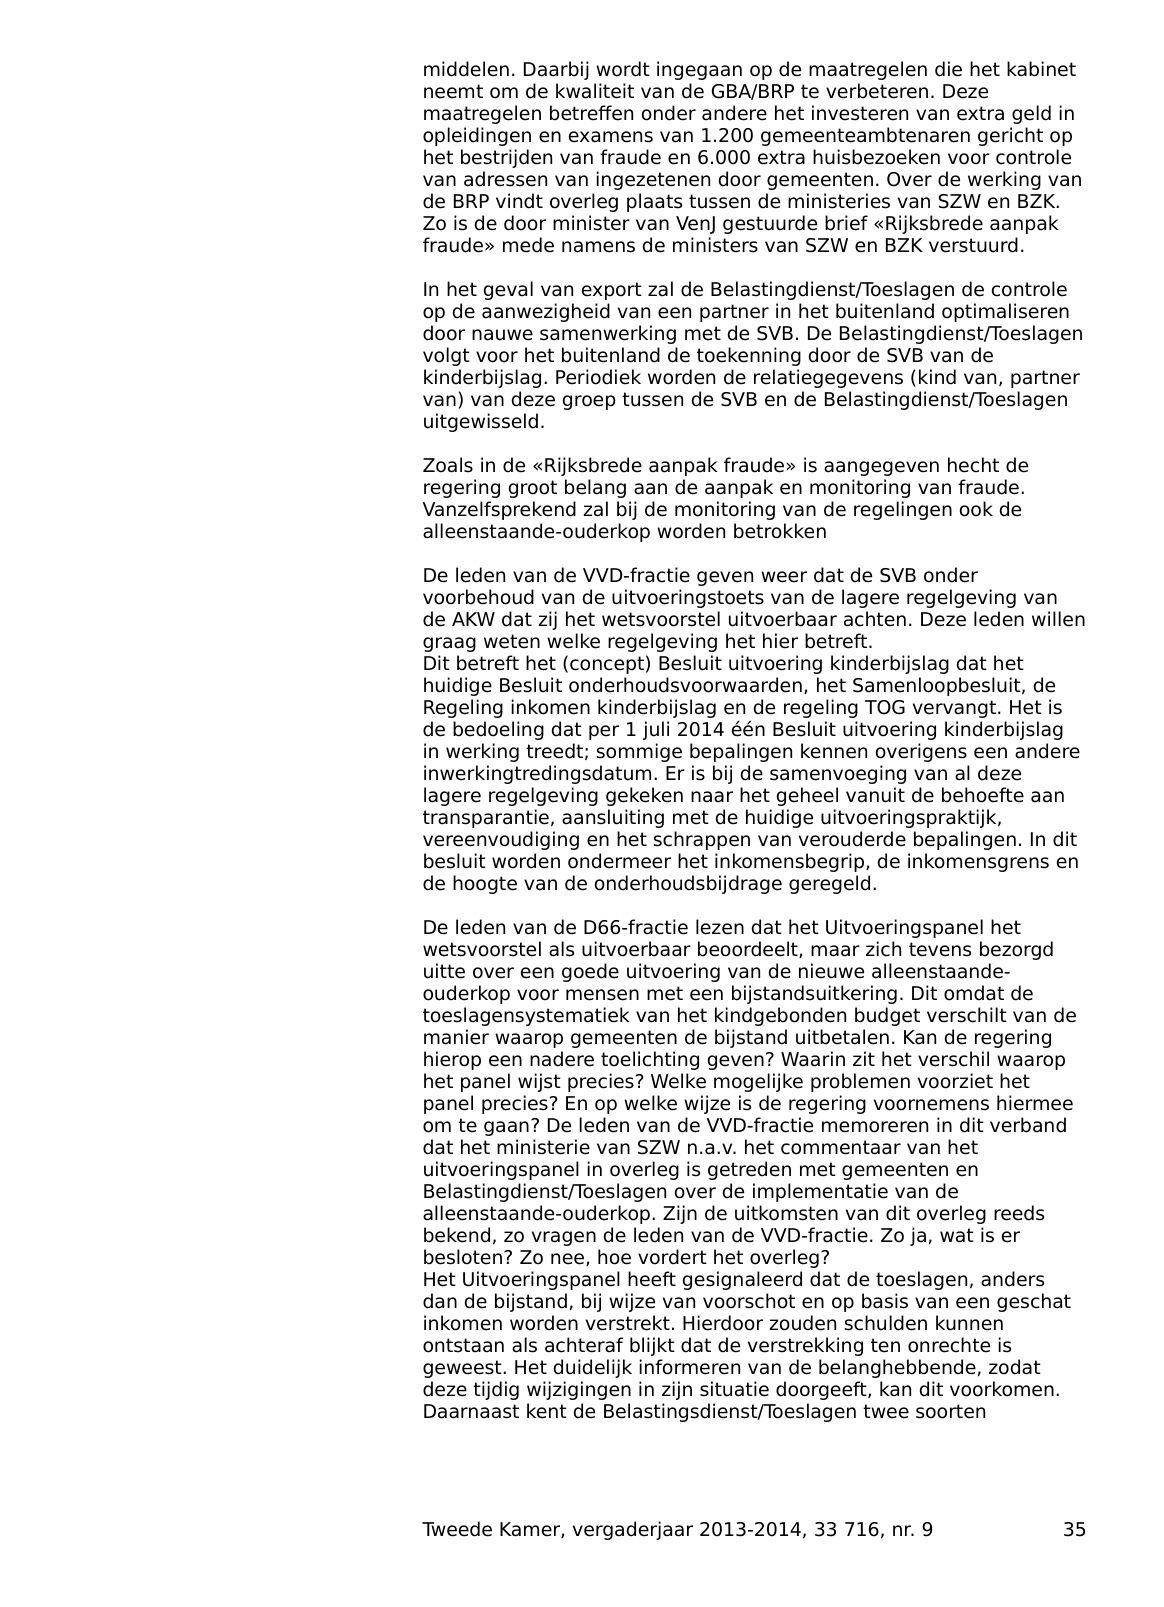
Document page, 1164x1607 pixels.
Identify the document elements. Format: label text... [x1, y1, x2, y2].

text middelen. Daarbij wordt ingegaan op de maatregelen die het kabinet neemt om de kwaliteit van de GBA/BRP te verbeteren. Deze maatregelen betreffen onder andere het investeren van extra geld in opleidingen en examens van 1.200 gemeenteambtenaren gericht op het bestrijden van fraude en 6.000 extra huisbezoeken voor controle van adressen van ingezetenen door gemeenten. Over de werking van de BRP vindt overleg plaats tussen de ministeries van SZW en BZK. Zo is de door minister van VenJ gestuurde brief «Rijksbrede aanpak fraude» mede namens de ministers van SZW en BZK verstuurd. [422, 59, 1087, 257]
text De leden van de VVD-fractie geven weer dat de SVB onder voorbehoud van de uitvoeringstoets van de lagere regelgeving van de AKW dat zij het wetsvoorstel uitvoerbaar achten. Deze leden willen graag weten welke regelgeving het hier betreft. [422, 565, 1087, 653]
text Zoals in de «Rijksbrede aanpak fraude» is aangegeven hecht de regering groot belang aan de aanpak en monitoring van fraude. Vanzelfsprekend zal bij de monitoring van de regelingen ook de alleenstaande-ouderkop worden betrokken [422, 455, 1087, 543]
text Het Uitvoeringspanel heeft gesignaleerd dat de toeslagen, anders dan de bijstand, bij wijze van voorschot en op basis van een geschat inkomen worden verstrekt. Hierdoor zouden schulden kunnen ontstaan als achteraf blijkt dat de verstrekking ten onrechte is geweest. Het duidelijk informeren van de belanghebbende, zodat deze tijdig wijzigingen in zijn situatie doorgeeft, kan dit voorkomen. Daarnaast kent de Belastingsdienst/Toeslagen twee soorten [422, 1269, 1087, 1423]
text Dit betreft het (concept) Besluit uitvoering kinderbijslag dat het huidige Besluit onderhoudsvoorwaarden, het Samenloopbesluit, de Regeling inkomen kinderbijslag en de regeling TOG vervangt. Het is de bedoeling dat per 1 juli 2014 één Besluit uitvoering kinderbijslag in werking treedt; sommige bepalingen kennen overigens een andere inwerkingtredingsdatum. Er is bij de samenvoeging van al deze lagere regelgeving gekeken naar het geheel vanuit de behoefte aan transparantie, aansluiting met de huidige uitvoeringspraktijk, vereenvoudiging en het schrappen van verouderde bepalingen. In dit besluit worden ondermeer het inkomensbegrip, de inkomensgrens en de hoogte van de onderhoudsbijdrage geregeld. [422, 653, 1087, 895]
text In het geval van export zal de Belastingdienst/Toeslagen de controle op de aanwezigheid van een partner in het buitenland optimaliseren door nauwe samenwerking met de SVB. De Belastingdienst/Toeslagen volgt voor het buitenland de toekenning door de SVB van de kinderbijslag. Periodiek worden de relatiegegevens (kind van, partner van) van deze groep tussen de SVB en de Belastingdienst/Toeslagen uitgewisseld. [422, 279, 1087, 433]
text De leden van de D66-fractie lezen dat het Uitvoeringspanel het wetsvoorstel als uitvoerbaar beoordeelt, maar zich tevens bezorgd uitte over een goede uitvoering van de nieuwe alleenstaande-ouderkop voor mensen met een bijstandsuitkering. Dit omdat de toeslagensystematiek van het kindgebonden budget verschilt van de manier waarop gemeenten de bijstand uitbetalen. Kan de regering hierop een nadere toelichting geven? Waarin zit het verschil waarop het panel wijst precies? Welke mogelijke problemen voorziet het panel precies? En op welke wijze is de regering voornemens hiermee om te gaan? De leden van de VVD-fractie memoreren in dit verband dat het ministerie van SZW n.a.v. het commentaar van het uitvoeringspanel in overleg is getreden met gemeenten en Belastingdienst/Toeslagen over de implementatie van de alleenstaande-ouderkop. Zijn de uitkomsten van dit overleg reeds bekend, zo vragen de leden van de VVD-fractie. Zo ja, wat is er besloten? Zo nee, hoe vordert het overleg? [422, 917, 1087, 1269]
